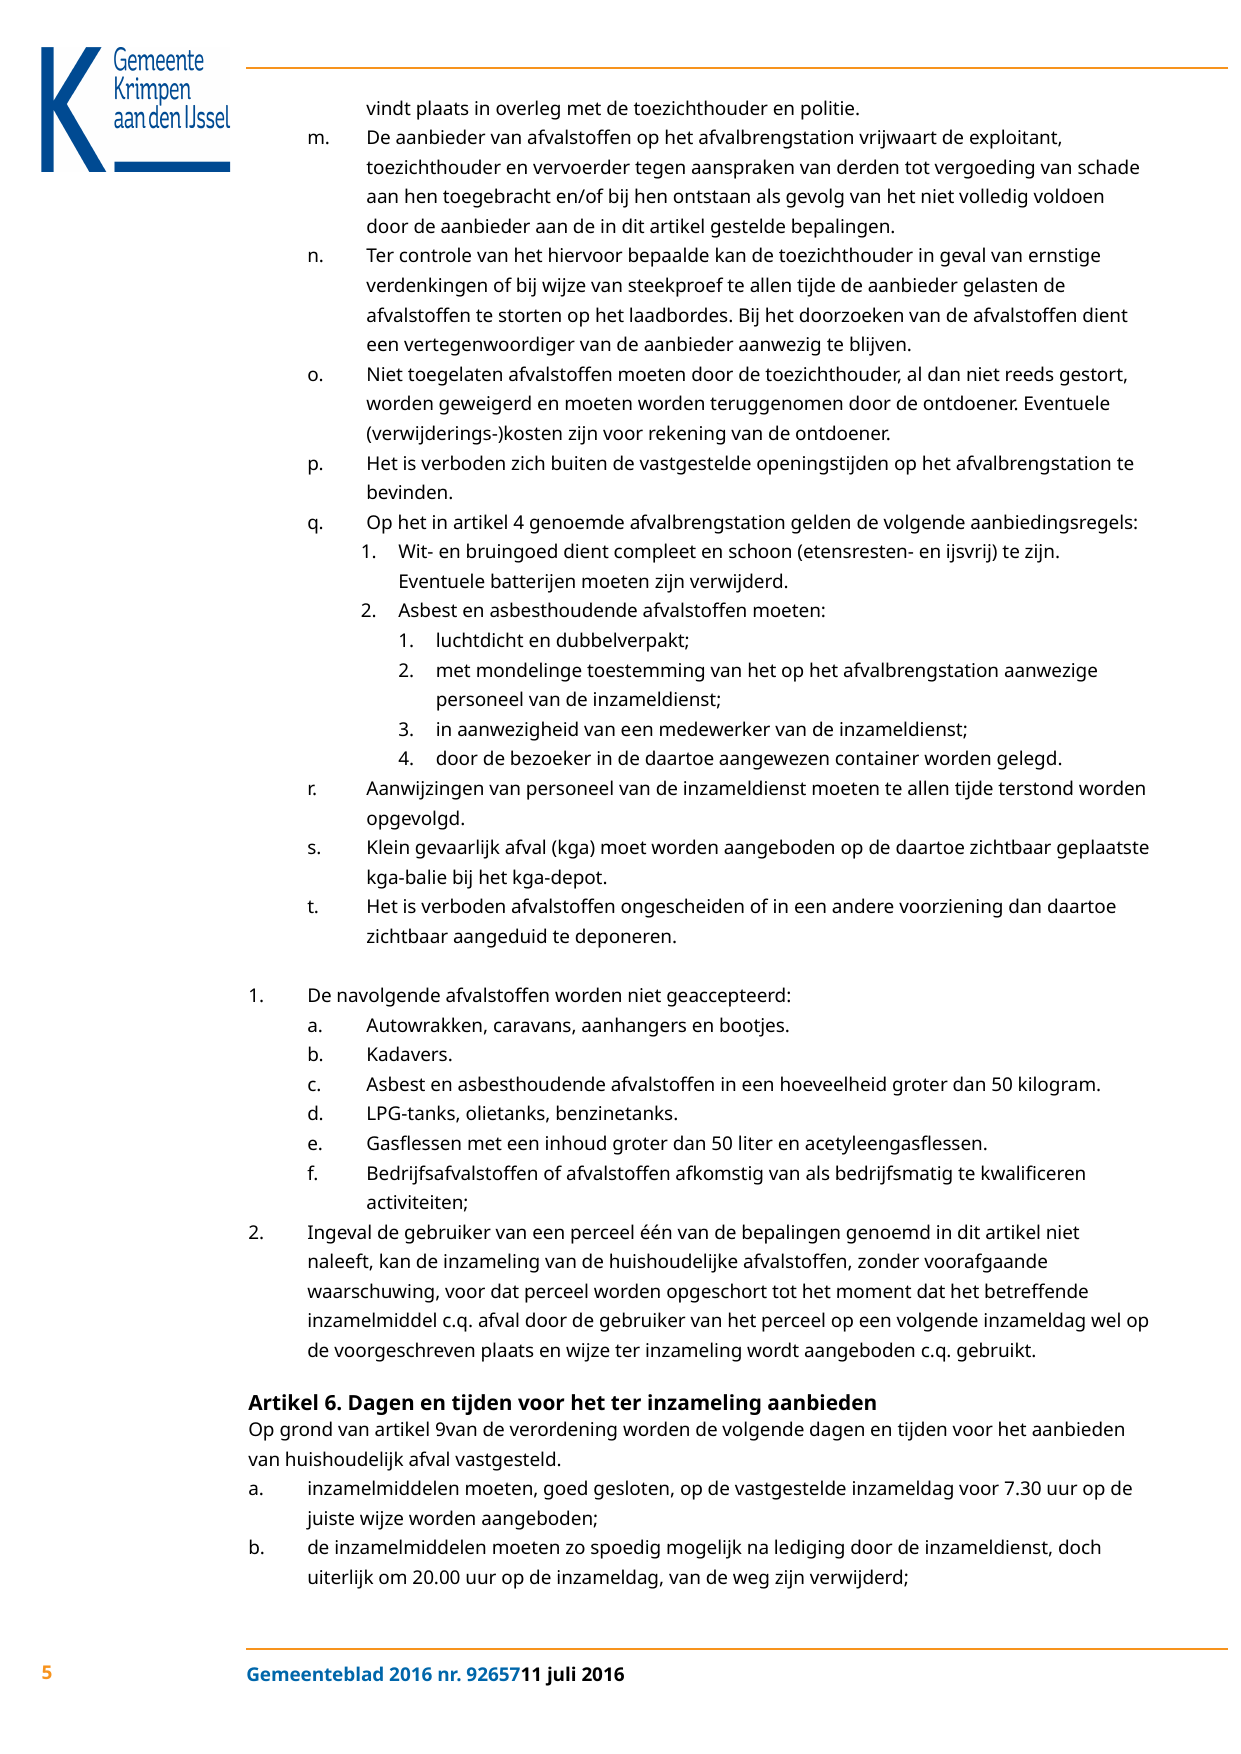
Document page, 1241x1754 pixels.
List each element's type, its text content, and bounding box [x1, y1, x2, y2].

list Ter controle van het hiervoor bepaalde kan de toezichthouder in geval van ernstige verdenkingen of bij wijze van steekproef te allen tijde de aanbieder gelasten de afvalstoffen te storten op het laadbordes. Bij het doorzoeken van de afvalstoffen dient een vertegenwoordiger van de aanbieder aanwezig te blijven. [307, 243, 1152, 357]
list luchtdicht en dubbelverpakt; [398, 627, 1152, 653]
list Niet toegelaten afvalstoffen moeten door de toezichthouder, al dan niet reeds gestort, worden geweigerd en moeten worden teruggenomen door de ontdoener. Eventuele (verwijderings-)kosten zijn voor rekening van de ontdoener. [307, 361, 1152, 446]
list Kadavers. [307, 1041, 1152, 1067]
list Gasflessen met een inhoud groter dan 50 liter en acetyleengasflessen. [307, 1130, 1152, 1156]
list Autowrakken, caravans, aanhangers en bootjes. [307, 1012, 1152, 1038]
picture [41, 47, 231, 172]
list Asbest en asbesthoudende afvalstoffen in een hoeveelheid groter dan 50 kilogram. [307, 1071, 1152, 1097]
list Het is verboden afvalstoffen ongescheiden of in een andere voorziening dan daartoe zichtbaar aangeduid te deponeren. [307, 893, 1152, 949]
list met mondelinge toestemming van het op het afvalbrengstation aanwezige personeel van de inzameldienst; [398, 657, 1152, 712]
list LPG-tanks, olietanks, benzinetanks. [307, 1101, 1152, 1126]
list De aanbieder van afvalstoffen op het afvalbrengstation vrijwaart de exploitant, toezichthouder en vervoerder tegen aanspraken van derden tot vergoeding van schade aan hen toegebracht en/of bij hen ontstaan als gevolg van het niet volledig voldoen door de aanbieder aan de in dit artikel gestelde bepalingen. [307, 124, 1152, 239]
list Aanwijzingen van personeel van de inzameldienst moeten te allen tijde terstond worden opgevolgd. [307, 775, 1152, 831]
list vindt plaats in overleg met de toezichthouder en politie. [307, 95, 1152, 121]
list Wit- en bruingoed dient compleet en schoon (etensresten- en ijsvrij) te zijn. Eventuele batterijen moeten zijn verwijderd. [361, 538, 1152, 594]
list door de bezoeker in de daartoe aangewezen container worden gelegd. [398, 746, 1152, 771]
list in aanwezigheid van een medewerker van de inzameldienst; [398, 716, 1152, 742]
list inzamelmiddelen moeten, goed gesloten, op de vastgestelde inzameldag voor 7.30 uur op de juiste wijze worden aangeboden; [248, 1475, 1152, 1531]
list Bedrijfsafvalstoffen of afvalstoffen afkomstig van als bedrijfsmatig te kwalificeren activiteiten; [307, 1160, 1152, 1215]
list Het is verboden zich buiten de vastgestelde openingstijden op het afvalbrengstation te bevinden. [307, 450, 1152, 505]
text Op grond van artikel 9van de verordening worden de volgende dagen en tijden voor het aanbieden van huishoudelijk afval vastgesteld. [248, 1416, 1152, 1471]
list De navolgende afvalstoffen worden niet geaccepteerd: [248, 982, 1152, 1008]
text Artikel 6. Dagen en tijden voor het ter inzameling aanbieden [248, 1388, 1152, 1416]
list Ingeval de gebruiker van een perceel één van de bepalingen genoemd in dit artikel niet naleeft, kan de inzameling van de huishoudelijke afvalstoffen, zonder voorafgaande waarschuwing, voor dat perceel worden opgeschort tot het moment dat het betreffende inzamelmiddel c.q. afval door de gebruiker van het perceel op een volgende inzameldag wel op de voorgeschreven plaats en wijze ter inzameling wordt aangeboden c.q. gebruikt. [248, 1219, 1152, 1363]
list Op het in artikel 4 genoemde afvalbrengstation gelden de volgende aanbiedingsregels: [307, 509, 1152, 535]
list de inzamelmiddelen moeten zo spoedig mogelijk na lediging door de inzameldienst, doch uiterlijk om 20.00 uur op de inzameldag, van de weg zijn verwijderd; [248, 1534, 1152, 1590]
list Asbest en asbesthoudende afvalstoffen moeten: [361, 598, 1152, 623]
list Klein gevaarlijk afval (kga) moet worden aangeboden op de daartoe zichtbaar geplaatste kga-balie bij het kga-depot. [307, 834, 1152, 890]
